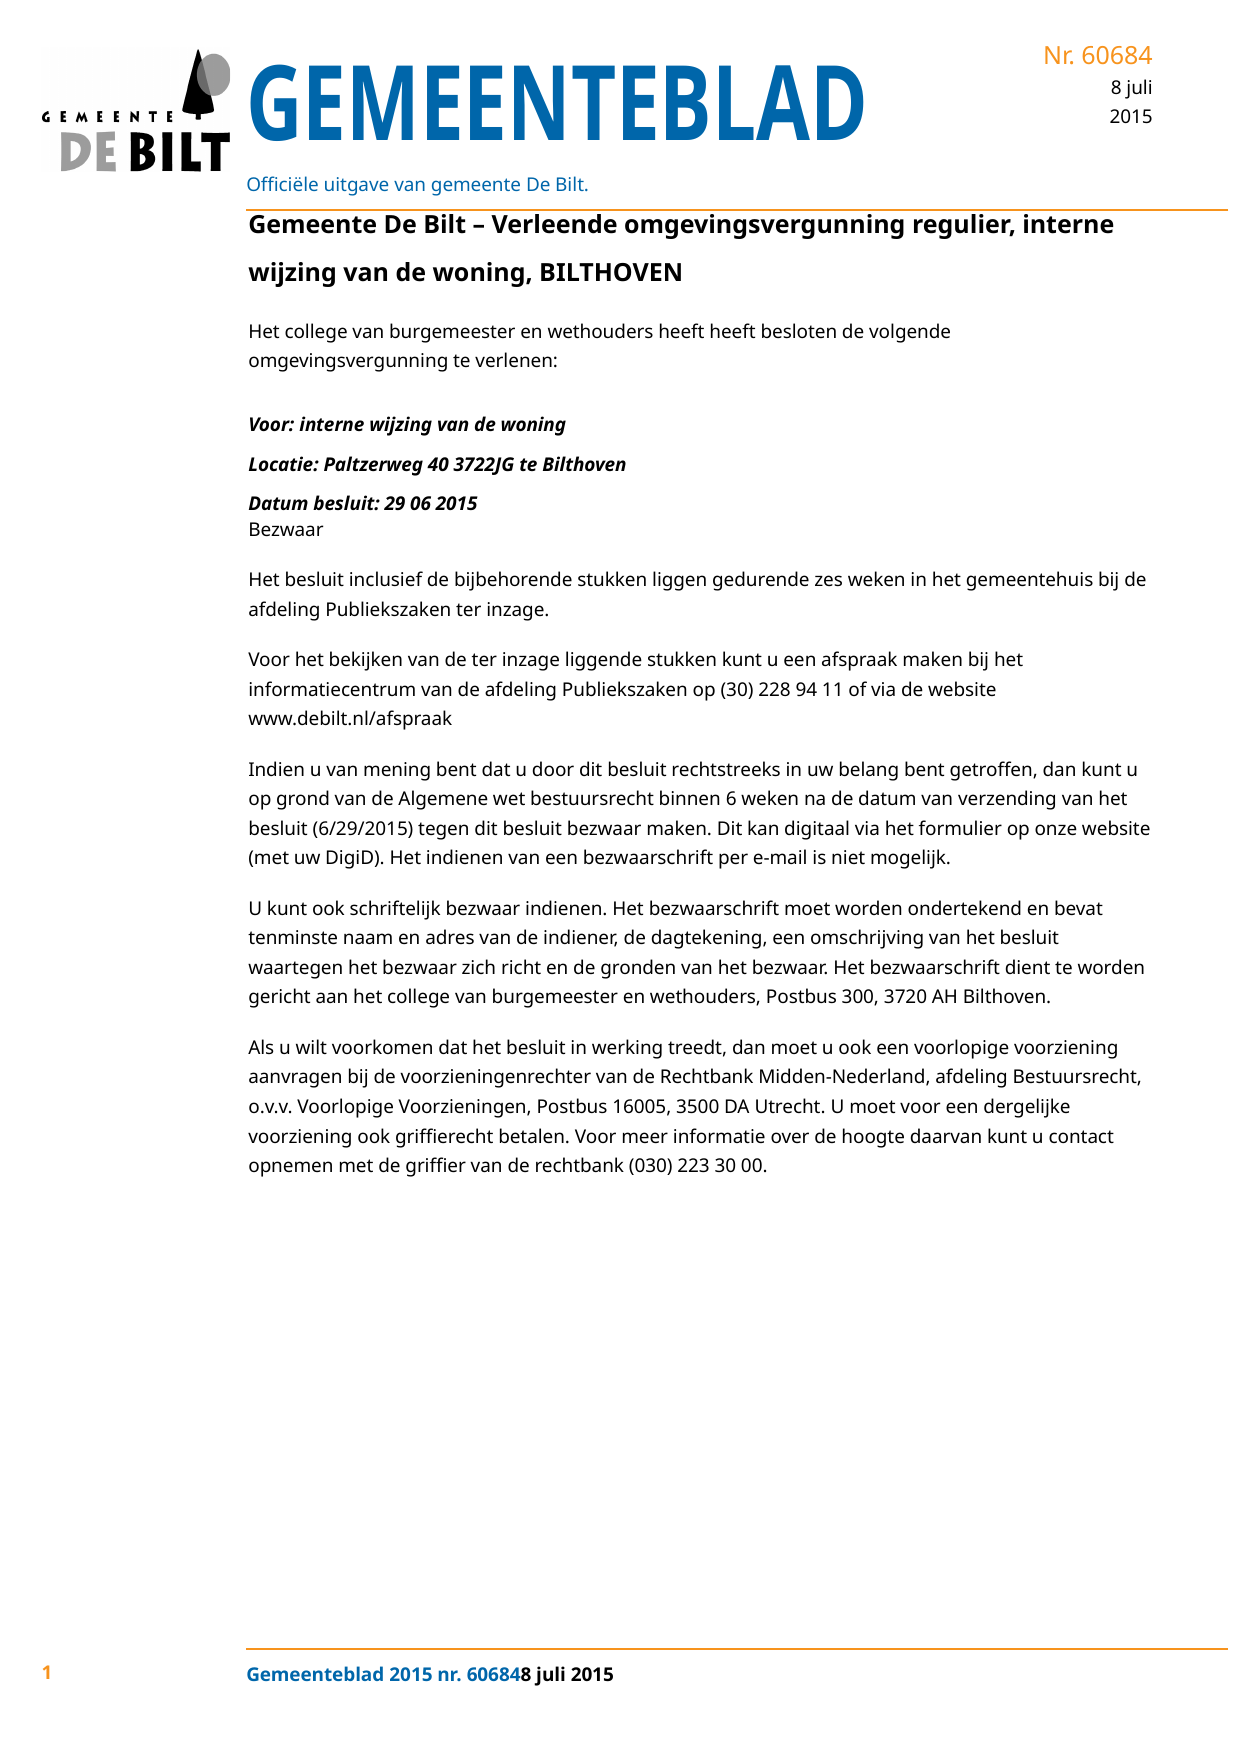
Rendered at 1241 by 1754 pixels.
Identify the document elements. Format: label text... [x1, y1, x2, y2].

picture [41, 47, 231, 172]
text Als u wilt voorkomen dat het besluit in werking treedt, dan moet u ook een voorlopige voorziening aanvragen bij de voorzieningenrechter van de Rechtbank Midden-Nederland, afdeling Bestuursrecht, o.v.v. Voorlopige Voorzieningen, Postbus 16005, 3500 DA Utrecht. U moet voor een dergelijke voorziening ook griffierecht betalen. Voor meer informatie over de hoogte daarvan kunt u contact opnemen met de griffier van de rechtbank (030) 223 30 00. [248, 1034, 1152, 1178]
text Bezwaar [248, 516, 1152, 541]
text Datum besluit: 29 06 2015 [248, 490, 1152, 516]
text Gemeente De Bilt – Verleende omgevingsvergunning regulier, interne wijzing van de woning, BILTHOVEN [248, 211, 1152, 288]
text Indien u van mening bent dat u door dit besluit rechtstreeks in uw belang bent getroffen, dan kunt u op grond van de Algemene wet bestuursrecht binnen 6 weken na de datum van verzending van het besluit (6/29/2015) tegen dit besluit bezwaar maken. Dit kan digitaal via het formulier op onze website (met uw DigiD). Het indienen van een bezwaarschrift per e-mail is niet mogelijk. [248, 756, 1152, 870]
text U kunt ook schriftelijk bezwaar indienen. Het bezwaarschrift moet worden ondertekend en bevat tenminste naam en adres van de indiener, de dagtekening, een omschrijving van het besluit waartegen het bezwaar zich richt en de gronden van het bezwaar. Het bezwaarschrift dient te worden gericht aan het college van burgemeester en wethouders, Postbus 300, 3720 AH Bilthoven. [248, 895, 1152, 1009]
text Het besluit inclusief de bijbehorende stukken liggen gedurende zes weken in het gemeentehuis bij de afdeling Publiekszaken ter inzage. [248, 566, 1152, 621]
text Locatie: Paltzerweg 40 3722JG te Bilthoven [248, 451, 1152, 476]
text Voor het bekijken van de ter inzage liggende stukken kunt u een afspraak maken bij het informatiecentrum van de afdeling Publiekszaken op (30) 228 94 11 of via de website www.debilt.nl/afspraak [248, 646, 1152, 731]
text Het college van burgemeester en wethouders heeft heeft besloten de volgende omgevingsvergunning te verlenen: [248, 318, 1152, 373]
text Voor: interne wijzing van de woning [248, 411, 1152, 437]
